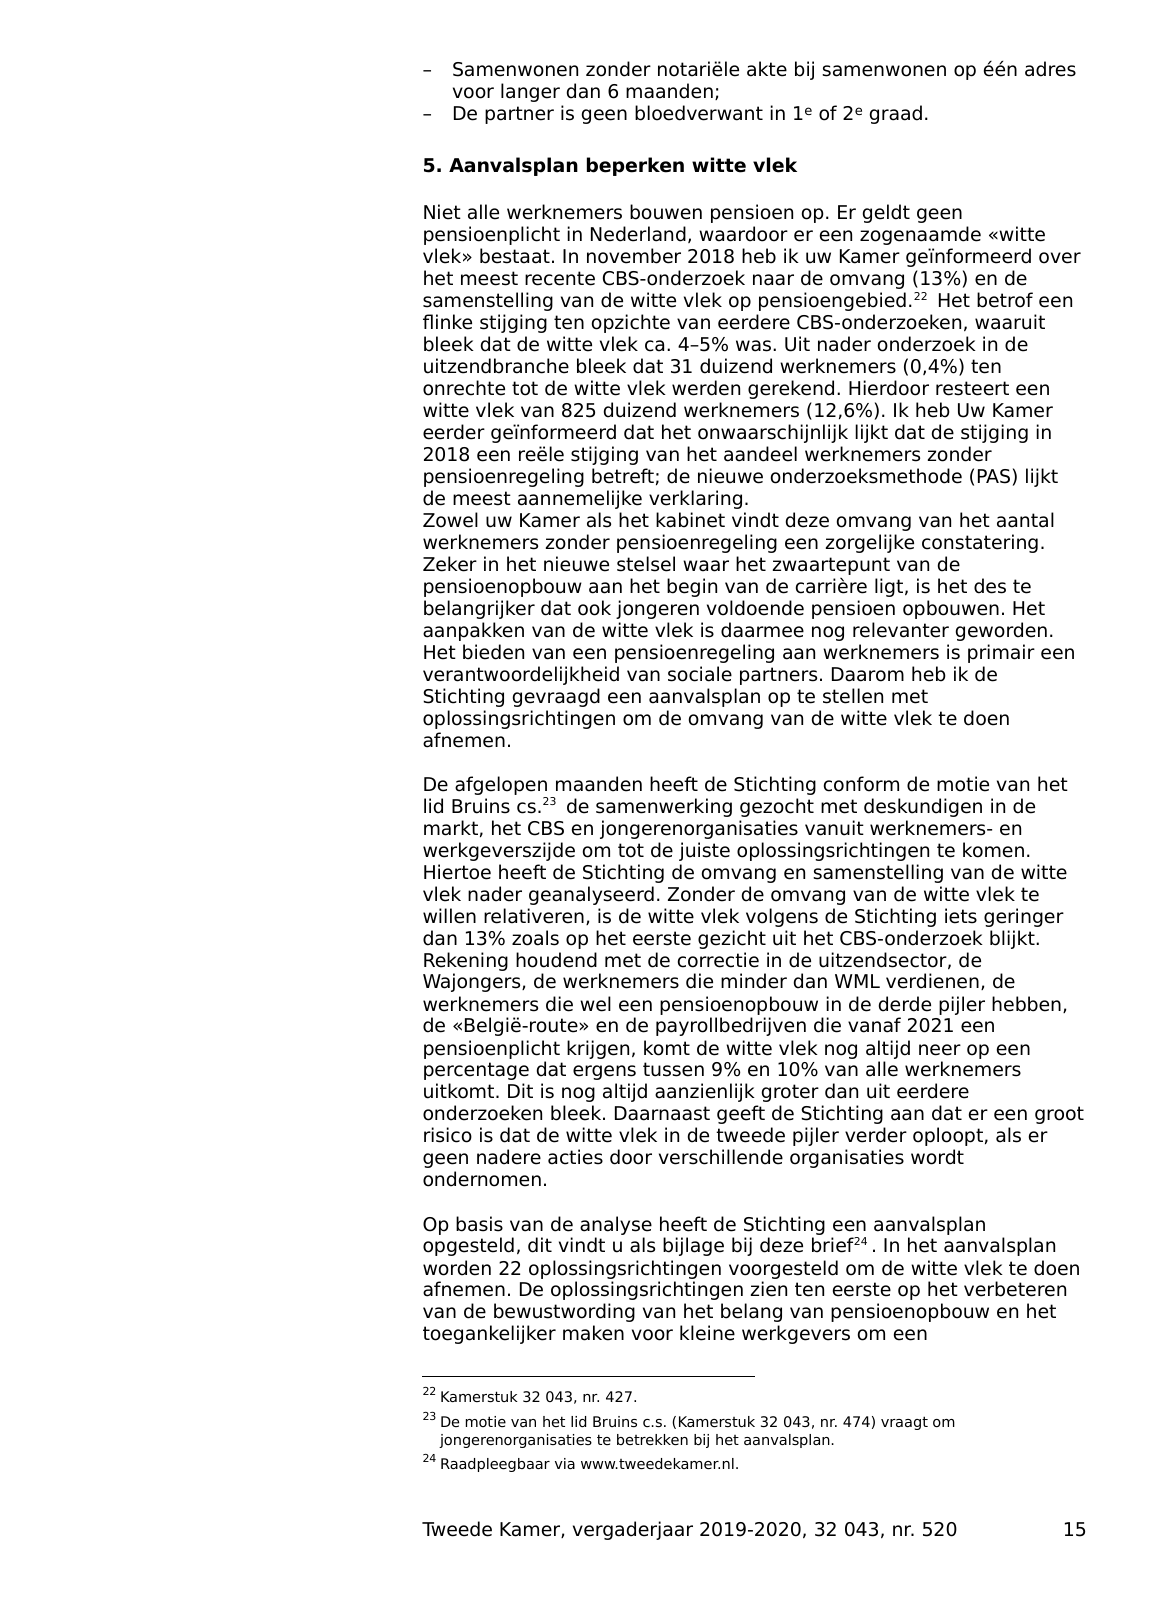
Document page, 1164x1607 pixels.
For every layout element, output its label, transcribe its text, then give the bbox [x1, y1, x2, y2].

text – De partner is geen bloedverwant in 1e of 2e graad. [422, 103, 1087, 125]
text Raadpleegbaar via www.tweedekamer.nl. [422, 1452, 1087, 1474]
text – Samenwonen zonder notariële akte bij samenwonen op één adres voor langer dan 6 maanden; [422, 59, 1087, 103]
text Kamerstuk 32 043, nr. 427. [422, 1385, 1087, 1407]
text Niet alle werknemers bouwen pensioen op. Er geldt geen pensioenplicht in Nederland, waardoor er een zogenaamde «witte vlek» bestaat. In november 2018 heb ik uw Kamer geïnformeerd over het meest recente CBS-onderzoek naar de omvang (13%) en de samenstelling van de witte vlek op pensioengebied. Het betrof een flinke stijging ten opzichte van eerdere CBS-onderzoeken, waaruit bleek dat de witte vlek ca. 4–5% was. Uit nader onderzoek in de uitzendbranche bleek dat 31 duizend werknemers (0,4%) ten onrechte tot de witte vlek werden gerekend. Hierdoor resteert een witte vlek van 825 duizend werknemers (12,6%). Ik heb Uw Kamer eerder geïnformeerd dat het onwaarschijnlijk lijkt dat de stijging in 2018 een reële stijging van het aandeel werknemers zonder pensioenregeling betreft; de nieuwe onderzoeksmethode (PAS) lijkt de meest aannemelijke verklaring. [422, 202, 1087, 510]
text De afgelopen maanden heeft de Stichting conform de motie van het lid Bruins cs. de samenwerking gezocht met deskundigen in de markt, het CBS en jongerenorganisaties vanuit werknemers- en werkgeverszijde om tot de juiste oplossingsrichtingen te komen. Hiertoe heeft de Stichting de omvang en samenstelling van de witte vlek nader geanalyseerd. Zonder de omvang van de witte vlek te willen relativeren, is de witte vlek volgens de Stichting iets geringer dan 13% zoals op het eerste gezicht uit het CBS-onderzoek blijkt. Rekening houdend met de correctie in de uitzendsector, de Wajongers, de werknemers die minder dan WML verdienen, de werknemers die wel een pensioenopbouw in de derde pijler hebben, de «België-route» en de payrollbedrijven die vanaf 2021 een pensioenplicht krijgen, komt de witte vlek nog altijd neer op een percentage dat ergens tussen 9% en 10% van alle werknemers uitkomt. Dit is nog altijd aanzienlijk groter dan uit eerdere onderzoeken bleek. Daarnaast geeft de Stichting aan dat er een groot risico is dat de witte vlek in de tweede pijler verder oploopt, als er geen nadere acties door verschillende organisaties wordt ondernomen. [422, 774, 1087, 1191]
text Het bieden van een pensioenregeling aan werknemers is primair een verantwoordelijkheid van sociale partners. Daarom heb ik de Stichting gevraagd een aanvalsplan op te stellen met oplossingsrichtingen om de omvang van de witte vlek te doen afnemen. [422, 642, 1087, 751]
text De motie van het lid Bruins c.s. (Kamerstuk 32 043, nr. 474) vraagt om jongerenorganisaties te betrekken bij het aanvalsplan. [422, 1410, 1087, 1449]
subtitle 5. Aanvalsplan beperken witte vlek [422, 155, 1087, 177]
text Zowel uw Kamer als het kabinet vindt deze omvang van het aantal werknemers zonder pensioenregeling een zorgelijke constatering. Zeker in het nieuwe stelsel waar het zwaartepunt van de pensioenopbouw aan het begin van de carrière ligt, is het des te belangrijker dat ook jongeren voldoende pensioen opbouwen. Het aanpakken van de witte vlek is daarmee nog relevanter geworden. [422, 510, 1087, 642]
text Op basis van de analyse heeft de Stichting een aanvalsplan opgesteld, dit vindt u als bijlage bij deze brief. In het aanvalsplan worden 22 oplossingsrichtingen voorgesteld om de witte vlek te doen afnemen. De oplossingsrichtingen zien ten eerste op het verbeteren van de bewustwording van het belang van pensioenopbouw en het toegankelijker maken voor kleine werkgevers om een [422, 1213, 1087, 1345]
